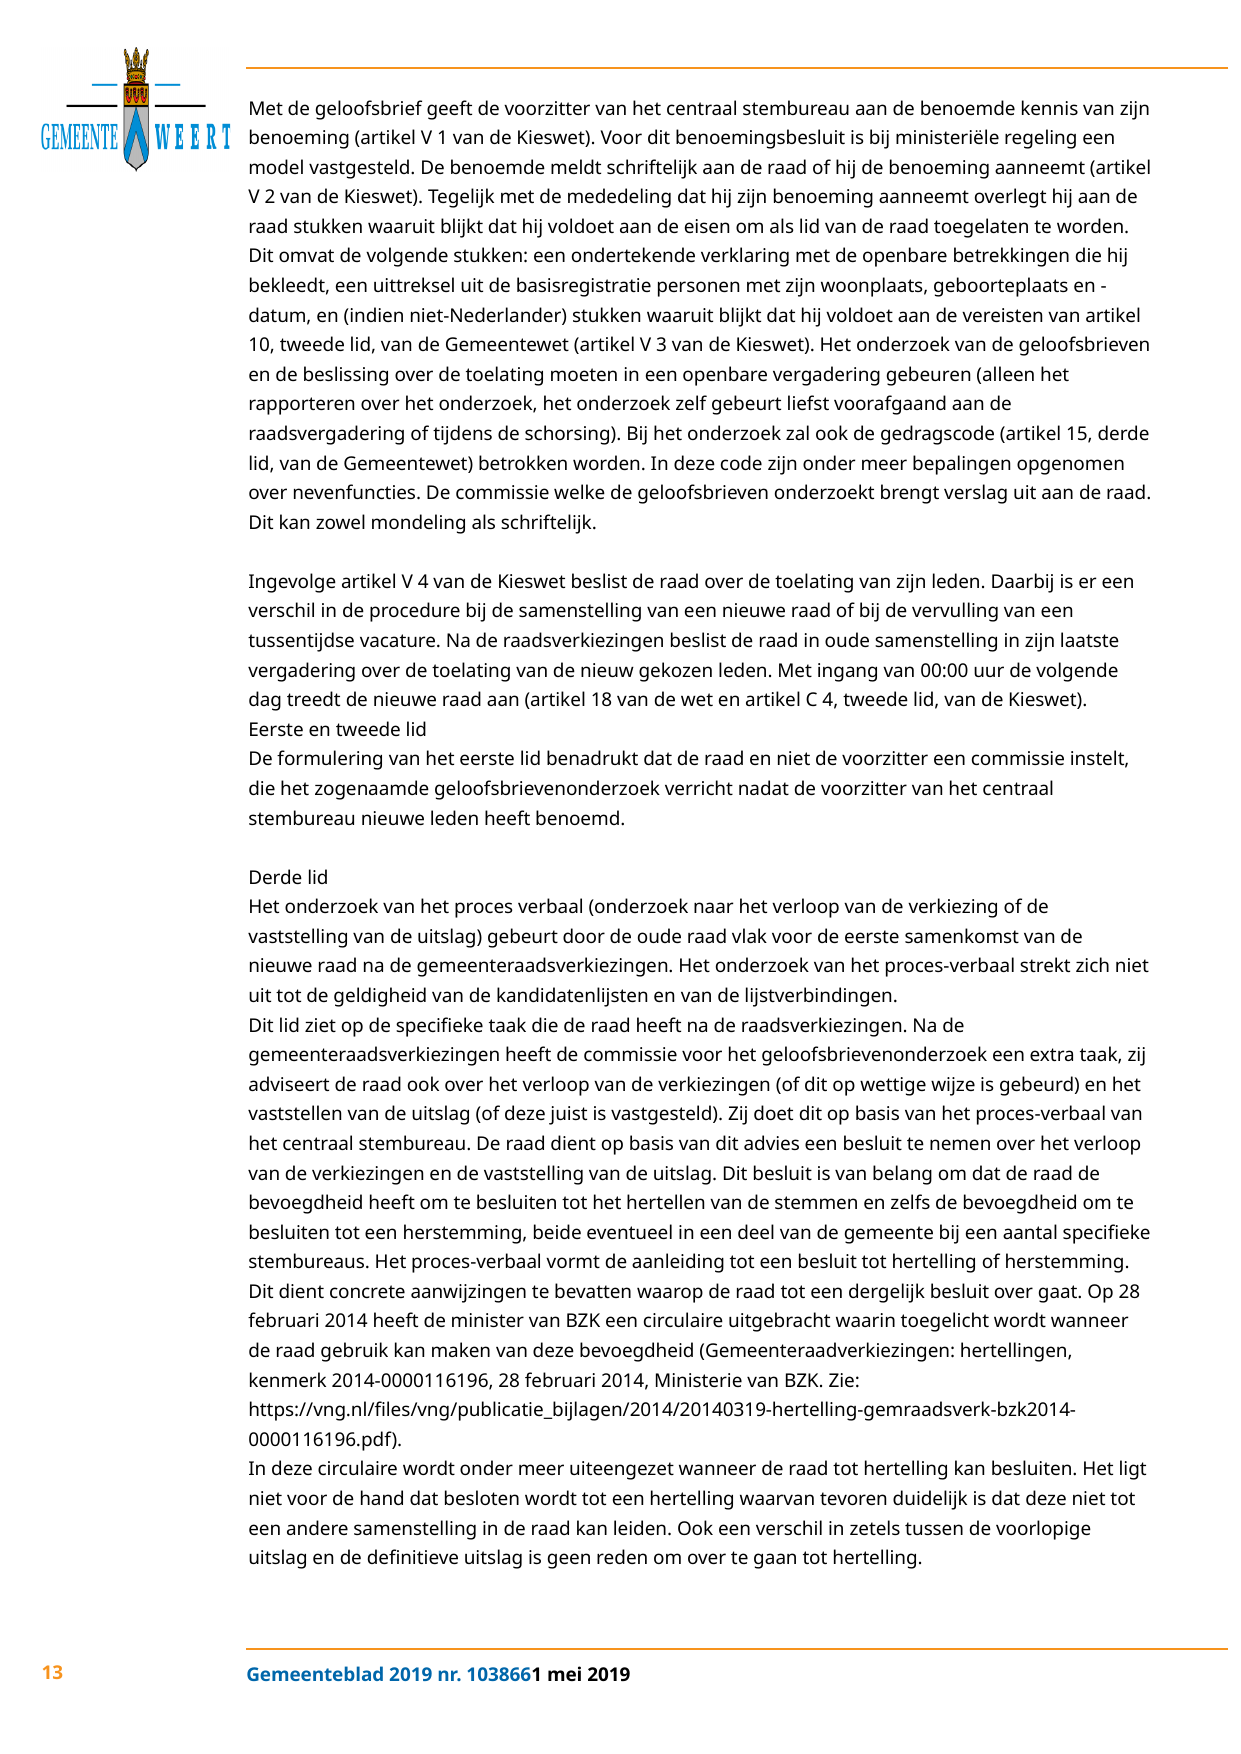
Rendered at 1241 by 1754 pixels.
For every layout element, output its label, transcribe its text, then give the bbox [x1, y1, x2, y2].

picture [41, 47, 231, 172]
text Dit lid ziet op de specifieke taak die de raad heeft na de raadsverkiezingen. Na de gemeenteraadsverkiezingen heeft de commissie voor het geloofsbrievenonderzoek een extra taak, zij adviseert de raad ook over het verloop van de verkiezingen (of dit op wettige wijze is gebeurd) en het vaststellen van de uitslag (of deze juist is vastgesteld). Zij doet dit op basis van het proces-verbaal van het centraal stembureau. De raad dient op basis van dit advies een besluit te nemen over het verloop van de verkiezingen en de vaststelling van de uitslag. Dit besluit is van belang om dat de raad de bevoegdheid heeft om te besluiten tot het hertellen van de stemmen en zelfs de bevoegdheid om te besluiten tot een herstemming, beide eventueel in een deel van de gemeente bij een aantal specifieke stembureaus. Het proces-verbaal vormt de aanleiding tot een besluit tot hertelling of herstemming. Dit dient concrete aanwijzingen te bevatten waarop de raad tot een dergelijk besluit over gaat. Op 28 februari 2014 heeft de minister van BZK een circulaire uitgebracht waarin toegelicht wordt wanneer de raad gebruik kan maken van deze bevoegdheid (Gemeenteraadverkiezingen: hertellingen, kenmerk 2014-0000116196, 28 februari 2014, Ministerie van BZK. Zie: https://vng.nl/files/vng/publicatie_bijlagen/2014/20140319-hertelling-gemraadsverk-bzk2014-0000116196.pdf). [248, 1012, 1152, 1452]
text De formulering van het eerste lid benadrukt dat de raad en niet de voorzitter een commissie instelt, die het zogenaamde geloofsbrievenonderzoek verricht nadat de voorzitter van het centraal stembureau nieuwe leden heeft benoemd. [248, 746, 1152, 831]
text Met de geloofsbrief geeft de voorzitter van het centraal stembureau aan de benoemde kennis van zijn benoeming (artikel V 1 van de Kieswet). Voor dit benoemingsbesluit is bij ministeriële regeling een model vastgesteld. De benoemde meldt schriftelijk aan de raad of hij de benoeming aanneemt (artikel V 2 van de Kieswet). Tegelijk met de mededeling dat hij zijn benoeming aanneemt overlegt hij aan de raad stukken waaruit blijkt dat hij voldoet aan de eisen om als lid van de raad toegelaten te worden. Dit omvat de volgende stukken: een ondertekende verklaring met de openbare betrekkingen die hij bekleedt, een uittreksel uit de basisregistratie personen met zijn woonplaats, geboorteplaats en -datum, en (indien niet-Nederlander) stukken waaruit blijkt dat hij voldoet aan de vereisten van artikel 10, tweede lid, van de Gemeentewet (artikel V 3 van de Kieswet). Het onderzoek van de geloofsbrieven en de beslissing over de toelating moeten in een openbare vergadering gebeuren (alleen het rapporteren over het onderzoek, het onderzoek zelf gebeurt liefst voorafgaand aan de raadsvergadering of tijdens de schorsing). Bij het onderzoek zal ook de gedragscode (artikel 15, derde lid, van de Gemeentewet) betrokken worden. In deze code zijn onder meer bepalingen opgenomen over nevenfuncties. De commissie welke de geloofsbrieven onderzoekt brengt verslag uit aan de raad. Dit kan zowel mondeling als schriftelijk. [248, 95, 1152, 535]
text Ingevolge artikel V 4 van de Kieswet beslist de raad over de toelating van zijn leden. Daarbij is er een verschil in de procedure bij de samenstelling van een nieuwe raad of bij de vervulling van een tussentijdse vacature. Na de raadsverkiezingen beslist de raad in oude samenstelling in zijn laatste vergadering over de toelating van de nieuw gekozen leden. Met ingang van 00:00 uur de volgende dag treedt de nieuwe raad aan (artikel 18 van de wet en artikel C 4, tweede lid, van de Kieswet). [248, 568, 1152, 712]
text Eerste en tweede lid [248, 716, 1152, 742]
text Derde lid [248, 864, 1152, 890]
text In deze circulaire wordt onder meer uiteengezet wanneer de raad tot hertelling kan besluiten. Het ligt niet voor de hand dat besloten wordt tot een hertelling waarvan tevoren duidelijk is dat deze niet tot een andere samenstelling in de raad kan leiden. Ook een verschil in zetels tussen de voorlopige uitslag en de definitieve uitslag is geen reden om over te gaan tot hertelling. [248, 1456, 1152, 1570]
text Het onderzoek van het proces verbaal (onderzoek naar het verloop van de verkiezing of de vaststelling van de uitslag) gebeurt door de oude raad vlak voor de eerste samenkomst van de nieuwe raad na de gemeenteraadsverkiezingen. Het onderzoek van het proces-verbaal strekt zich niet uit tot de geldigheid van de kandidatenlijsten en van de lijstverbindingen. [248, 893, 1152, 1008]
